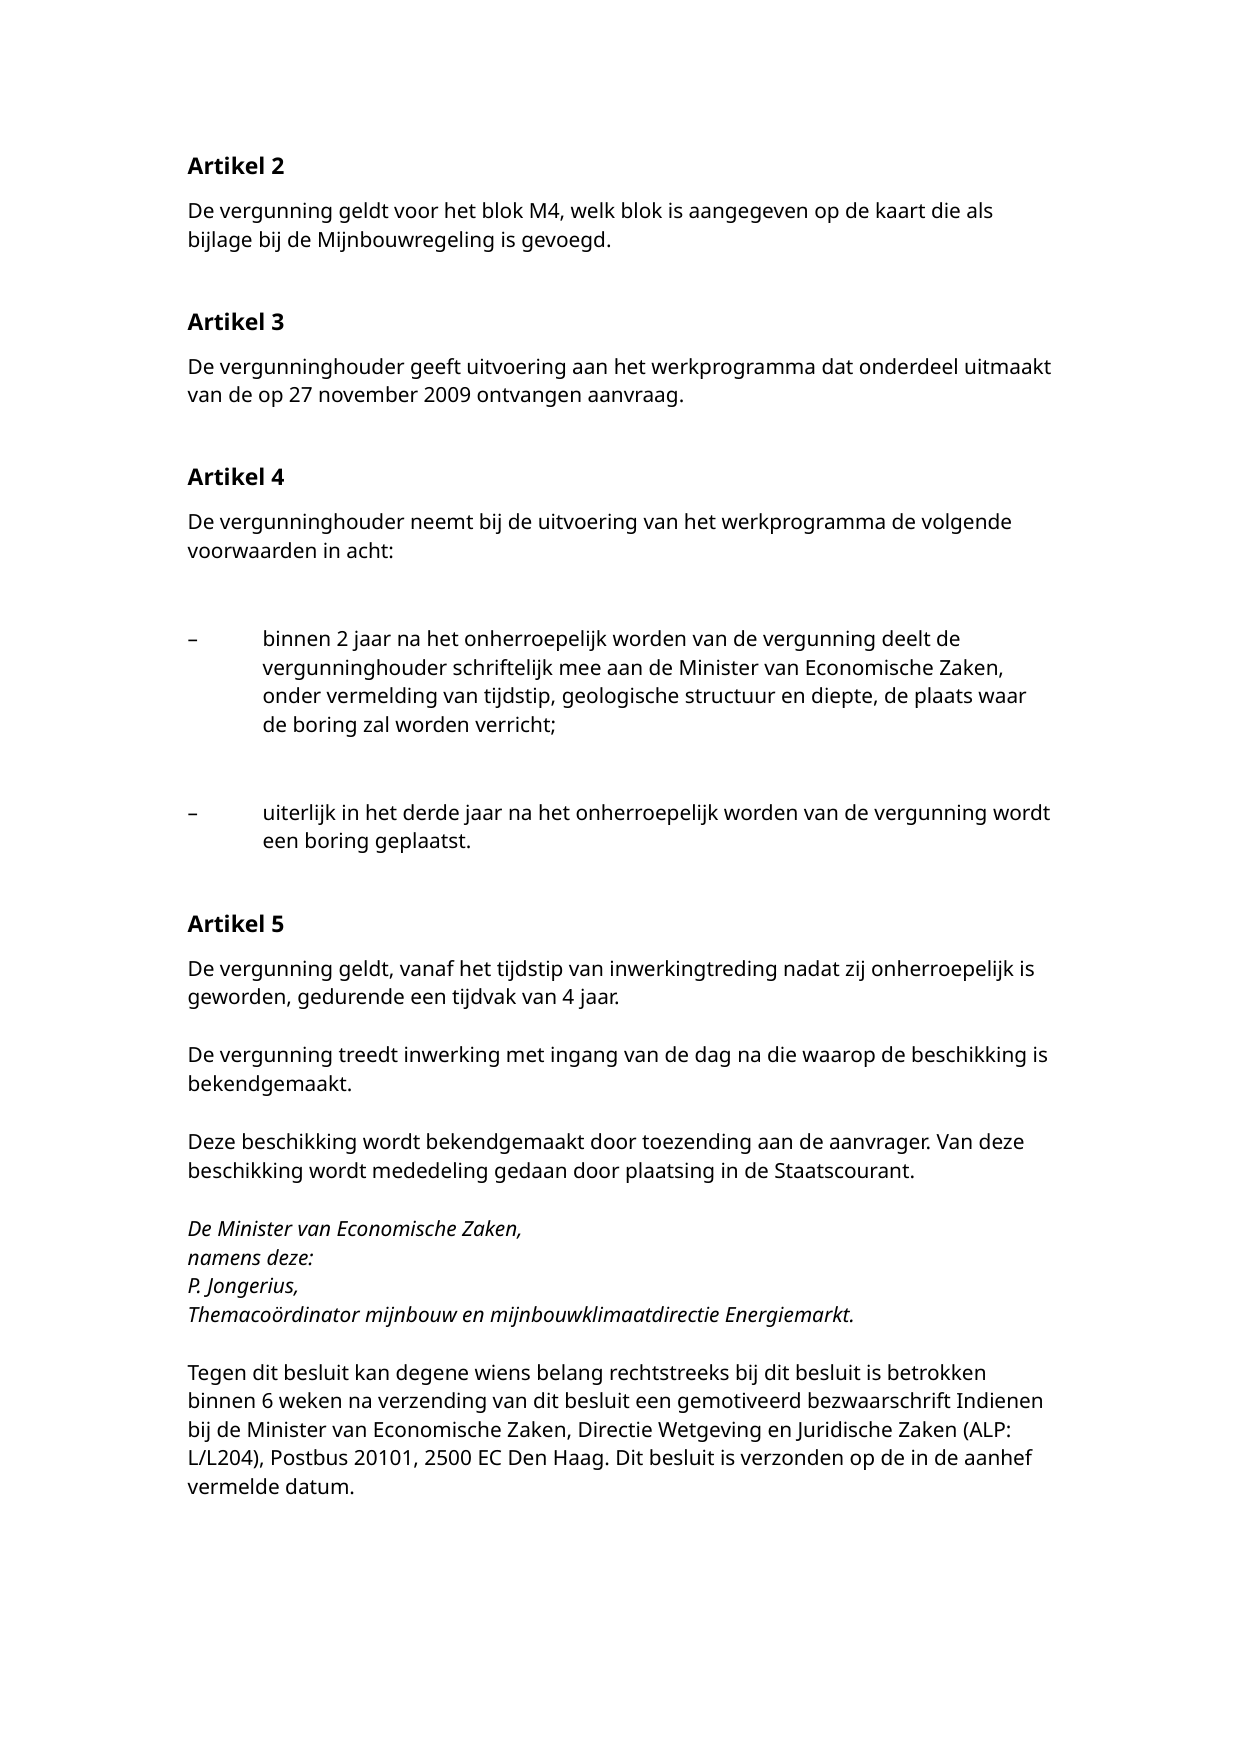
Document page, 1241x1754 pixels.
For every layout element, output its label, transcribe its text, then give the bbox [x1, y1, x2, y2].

subtitle Artikel 2 [187, 150, 1053, 181]
text De vergunning geldt voor het blok M4, welk blok is aangegeven op de kaart die als bijlage bij de Mijnbouwregeling is gevoegd. [187, 196, 1053, 253]
text P. Jongerius, [187, 1271, 1053, 1300]
text De vergunning treedt inwerking met ingang van de dag na die waarop de beschikking is bekendgemaakt. [187, 1041, 1053, 1097]
subtitle Artikel 5 [187, 907, 1053, 939]
subtitle Artikel 4 [187, 461, 1053, 492]
text Themacoördinator mijnbouw en mijnbouwklimaatdirectie Energiemarkt. [187, 1300, 1053, 1328]
text De vergunninghouder geeft uitvoering aan het werkprogramma dat onderdeel uitmaakt van de op 27 november 2009 ontvangen aanvraag. [187, 352, 1053, 409]
subtitle Artikel 3 [187, 306, 1053, 337]
text Deze beschikking wordt bekendgemaakt door toezending aan de aanvrager. Van deze beschikking wordt mededeling gedaan door plaatsing in de Staatscourant. [187, 1127, 1053, 1184]
text De Minister van Economische Zaken, [187, 1214, 1053, 1243]
list binnen 2 jaar na het onherroepelijk worden van de vergunning deelt de vergunninghouder schriftelijk mee aan de Minister van Economische Zaken, onder vermelding van tijdstip, geologische structuur en diepte, de plaats waar de boring zal worden verricht; [187, 624, 1053, 738]
text De vergunning geldt, vanaf het tijdstip van inwerkingtreding nadat zij onherroepelijk is geworden, gedurende een tijdvak van 4 jaar. [187, 954, 1053, 1011]
text Tegen dit besluit kan degene wiens belang rechtstreeks bij dit besluit is betrokken binnen 6 weken na verzending van dit besluit een gemotiveerd bezwaarschrift Indienen bij de Minister van Economische Zaken, Directie Wetgeving en Juridische Zaken (ALP: L/L204), Postbus 20101, 2500 EC Den Haag. Dit besluit is verzonden op de in de aanhef vermelde datum. [187, 1358, 1053, 1500]
list uiterlijk in het derde jaar na het onherroepelijk worden van de vergunning wordt een boring geplaatst. [187, 798, 1053, 855]
text De vergunninghouder neemt bij de uitvoering van het werkprogramma de volgende voorwaarden in acht: [187, 507, 1053, 564]
text namens deze: [187, 1243, 1053, 1271]
